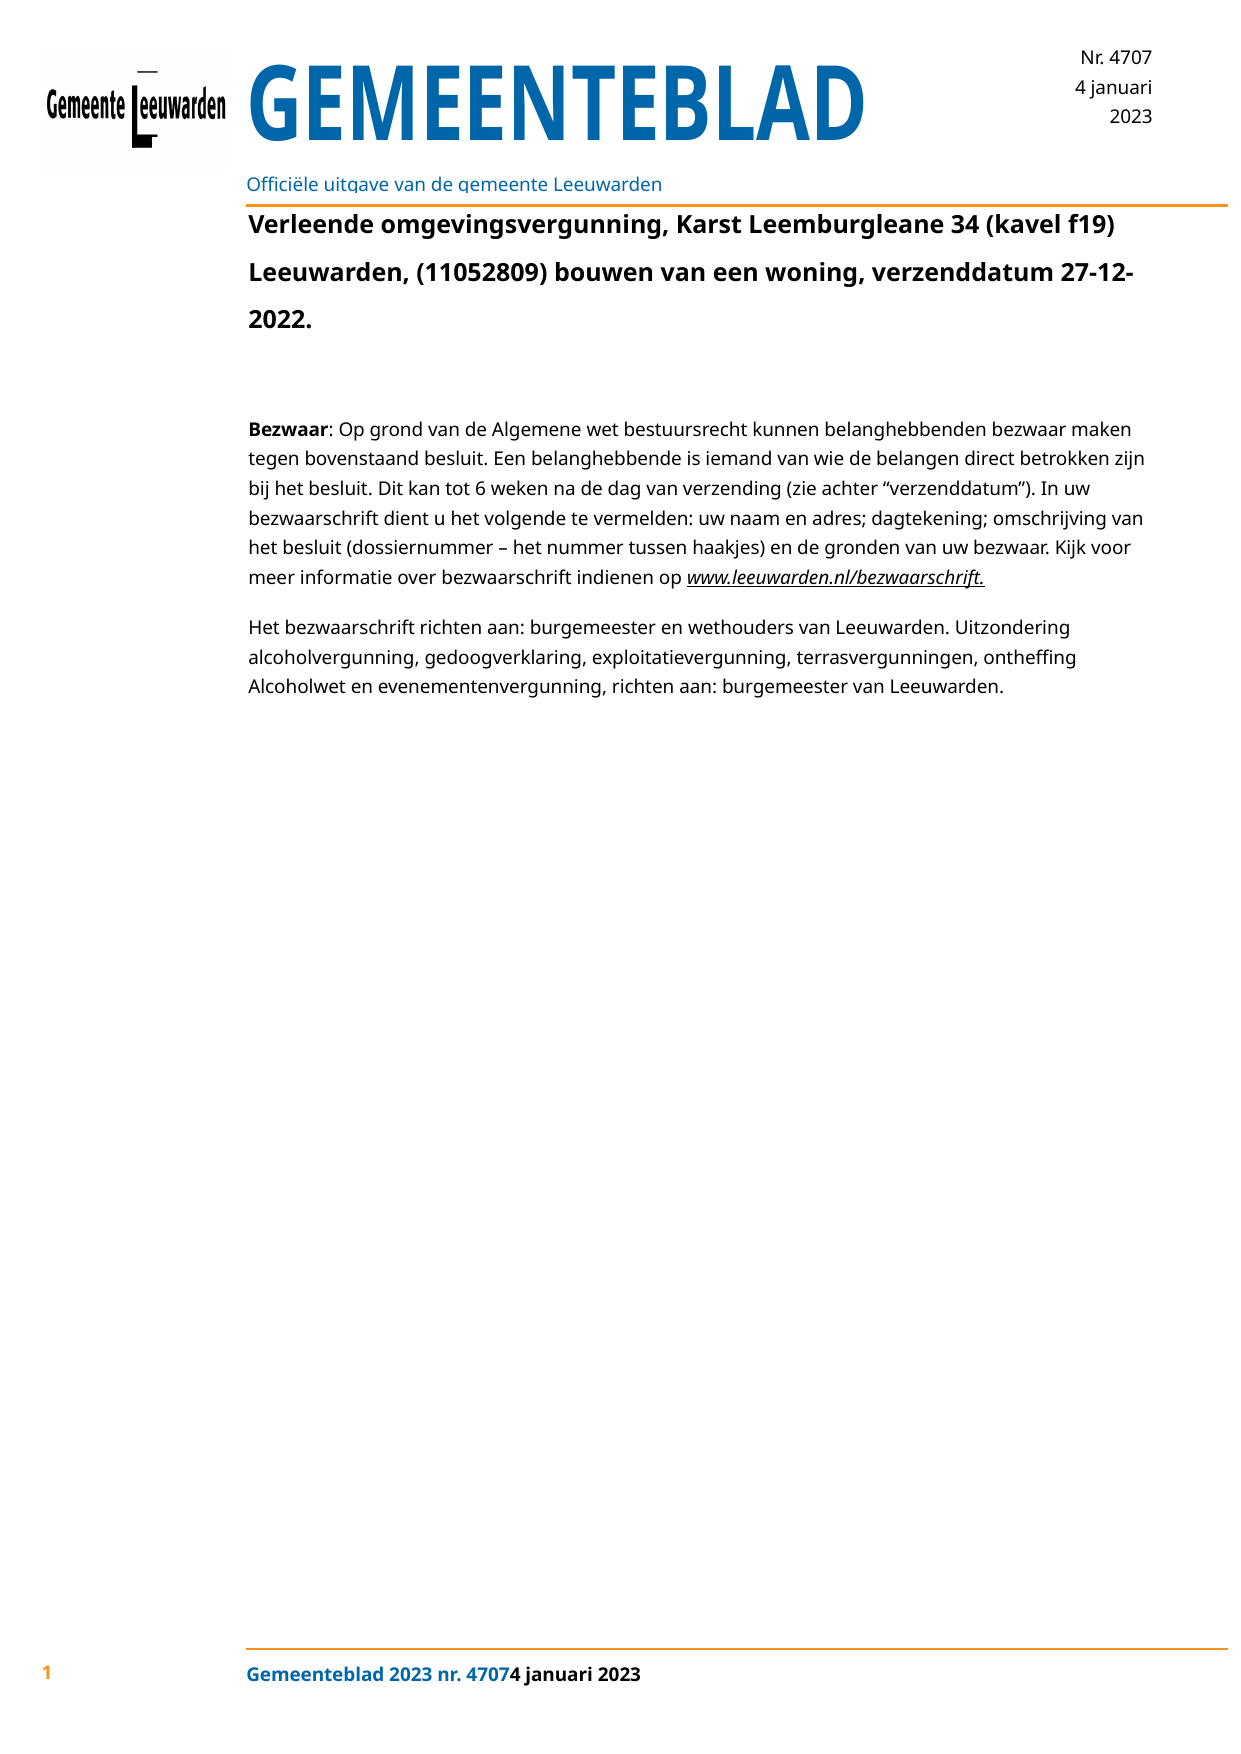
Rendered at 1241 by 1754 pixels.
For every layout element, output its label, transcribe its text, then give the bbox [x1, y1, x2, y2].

text Het bezwaarschrift richten aan: burgemeester en wethouders van Leeuwarden. Uitzondering alcoholvergunning, gedoogverklaring, exploitatievergunning, terrasvergunningen, ontheffing Alcoholwet en evenementenvergunning, richten aan: burgemeester van Leeuwarden. [248, 614, 1152, 699]
text Bezwaar: Op grond van de Algemene wet bestuursrecht kunnen belanghebbenden bezwaar maken tegen bovenstaand besluit. Een belanghebbende is iemand van wie de belangen direct betrokken zijn bij het besluit. Dit kan tot 6 weken na de dag van verzending (zie achter “verzenddatum”). In uw bezwaarschrift dient u het volgende te vermelden: uw naam en adres; dagtekening; omschrijving van het besluit (dossiernummer – het nummer tussen haakjes) en de gronden van uw bezwaar. Kijk voor meer informatie over bezwaarschrift indienen op www.leeuwarden.nl/bezwaarschrift. [248, 416, 1152, 589]
text Verleende omgevingsvergunning, Karst Leemburgleane 34 (kavel f19) Leeuwarden, (11052809) bouwen van een woning, verzenddatum 27-12-2022. [248, 207, 1152, 336]
picture [41, 47, 231, 172]
